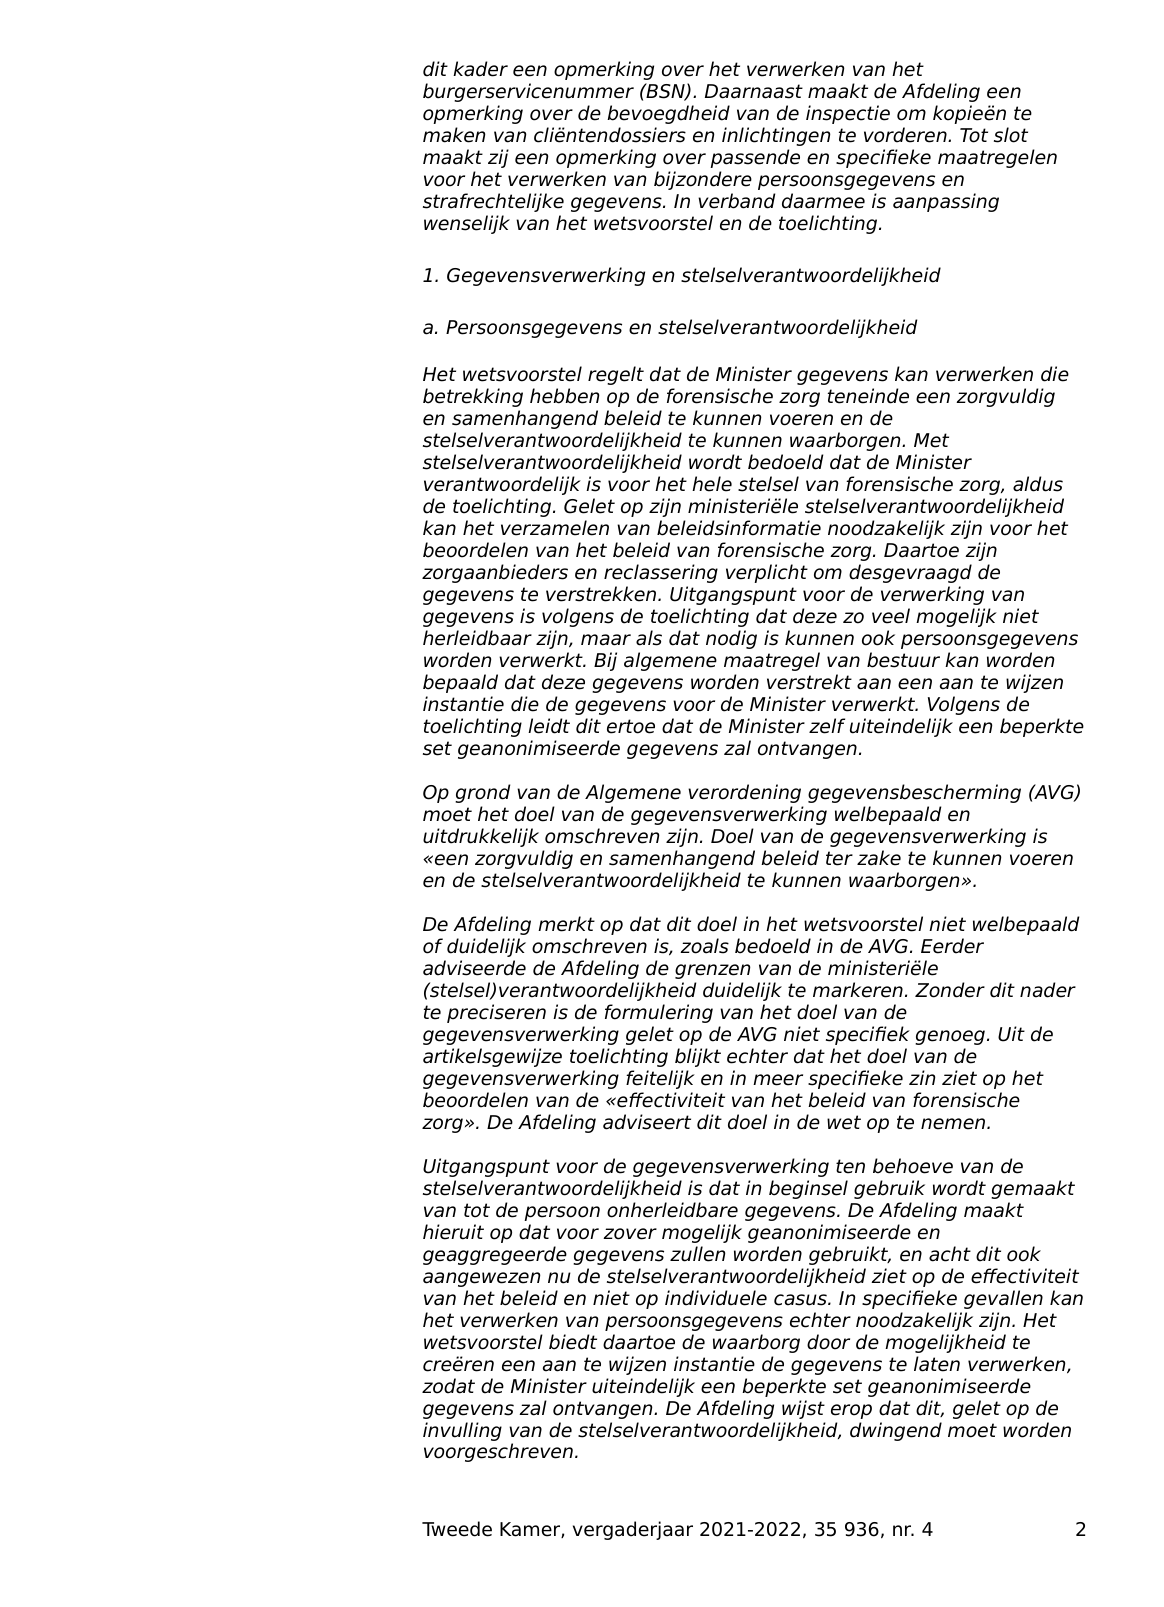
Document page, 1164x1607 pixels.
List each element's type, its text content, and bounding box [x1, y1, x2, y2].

subtitle a. Persoonsgegevens en stelselverantwoordelijkheid [422, 317, 1087, 339]
subtitle 1. Gegevensverwerking en stelselverantwoordelijkheid [422, 265, 1087, 287]
text Uitgangspunt voor de gegevensverwerking ten behoeve van de stelselverantwoordelijkheid is dat in beginsel gebruik wordt gemaakt van tot de persoon onherleidbare gegevens. De Afdeling maakt hieruit op dat voor zover mogelijk geanonimiseerde en geaggregeerde gegevens zullen worden gebruikt, en acht dit ook aangewezen nu de stelselverantwoordelijkheid ziet op de effectiviteit van het beleid en niet op individuele casus. In specifieke gevallen kan het verwerken van persoonsgegevens echter noodzakelijk zijn. Het wetsvoorstel biedt daartoe de waarborg door de mogelijkheid te creëren een aan te wijzen instantie de gegevens te laten verwerken, zodat de Minister uiteindelijk een beperkte set geanonimiseerde gegevens zal ontvangen. De Afdeling wijst erop dat dit, gelet op de invulling van de stelselverantwoordelijkheid, dwingend moet worden voorgeschreven. [422, 1156, 1087, 1463]
text dit kader een opmerking over het verwerken van het burgerservicenummer (BSN). Daarnaast maakt de Afdeling een opmerking over de bevoegdheid van de inspectie om kopieën te maken van cliëntendossiers en inlichtingen te vorderen. Tot slot maakt zij een opmerking over passende en specifieke maatregelen voor het verwerken van bijzondere persoonsgegevens en strafrechtelijke gegevens. In verband daarmee is aanpassing wenselijk van het wetsvoorstel en de toelichting. [422, 59, 1087, 235]
text Op grond van de Algemene verordening gegevensbescherming (AVG) moet het doel van de gegevensverwerking welbepaald en uitdrukkelijk omschreven zijn. Doel van de gegevensverwerking is «een zorgvuldig en samenhangend beleid ter zake te kunnen voeren en de stelselverantwoordelijkheid te kunnen waarborgen». [422, 782, 1087, 892]
text Het wetsvoorstel regelt dat de Minister gegevens kan verwerken die betrekking hebben op de forensische zorg teneinde een zorgvuldig en samenhangend beleid te kunnen voeren en de stelselverantwoordelijkheid te kunnen waarborgen. Met stelselverantwoordelijkheid wordt bedoeld dat de Minister verantwoordelijk is voor het hele stelsel van forensische zorg, aldus de toelichting. Gelet op zijn ministeriële stelselverantwoordelijkheid kan het verzamelen van beleidsinformatie noodzakelijk zijn voor het beoordelen van het beleid van forensische zorg. Daartoe zijn zorgaanbieders en reclassering verplicht om desgevraagd de gegevens te verstrekken. Uitgangspunt voor de verwerking van gegevens is volgens de toelichting dat deze zo veel mogelijk niet herleidbaar zijn, maar als dat nodig is kunnen ook persoonsgegevens worden verwerkt. Bij algemene maatregel van bestuur kan worden bepaald dat deze gegevens worden verstrekt aan een aan te wijzen instantie die de gegevens voor de Minister verwerkt. Volgens de toelichting leidt dit ertoe dat de Minister zelf uiteindelijk een beperkte set geanonimiseerde gegevens zal ontvangen. [422, 364, 1087, 759]
text De Afdeling merkt op dat dit doel in het wetsvoorstel niet welbepaald of duidelijk omschreven is, zoals bedoeld in de AVG. Eerder adviseerde de Afdeling de grenzen van de ministeriële (stelsel)verantwoordelijkheid duidelijk te markeren. Zonder dit nader te preciseren is de formulering van het doel van de gegevensverwerking gelet op de AVG niet specifiek genoeg. Uit de artikelsgewijze toelichting blijkt echter dat het doel van de gegevensverwerking feitelijk en in meer specifieke zin ziet op het beoordelen van de «effectiviteit van het beleid van forensische zorg». De Afdeling adviseert dit doel in de wet op te nemen. [422, 914, 1087, 1133]
